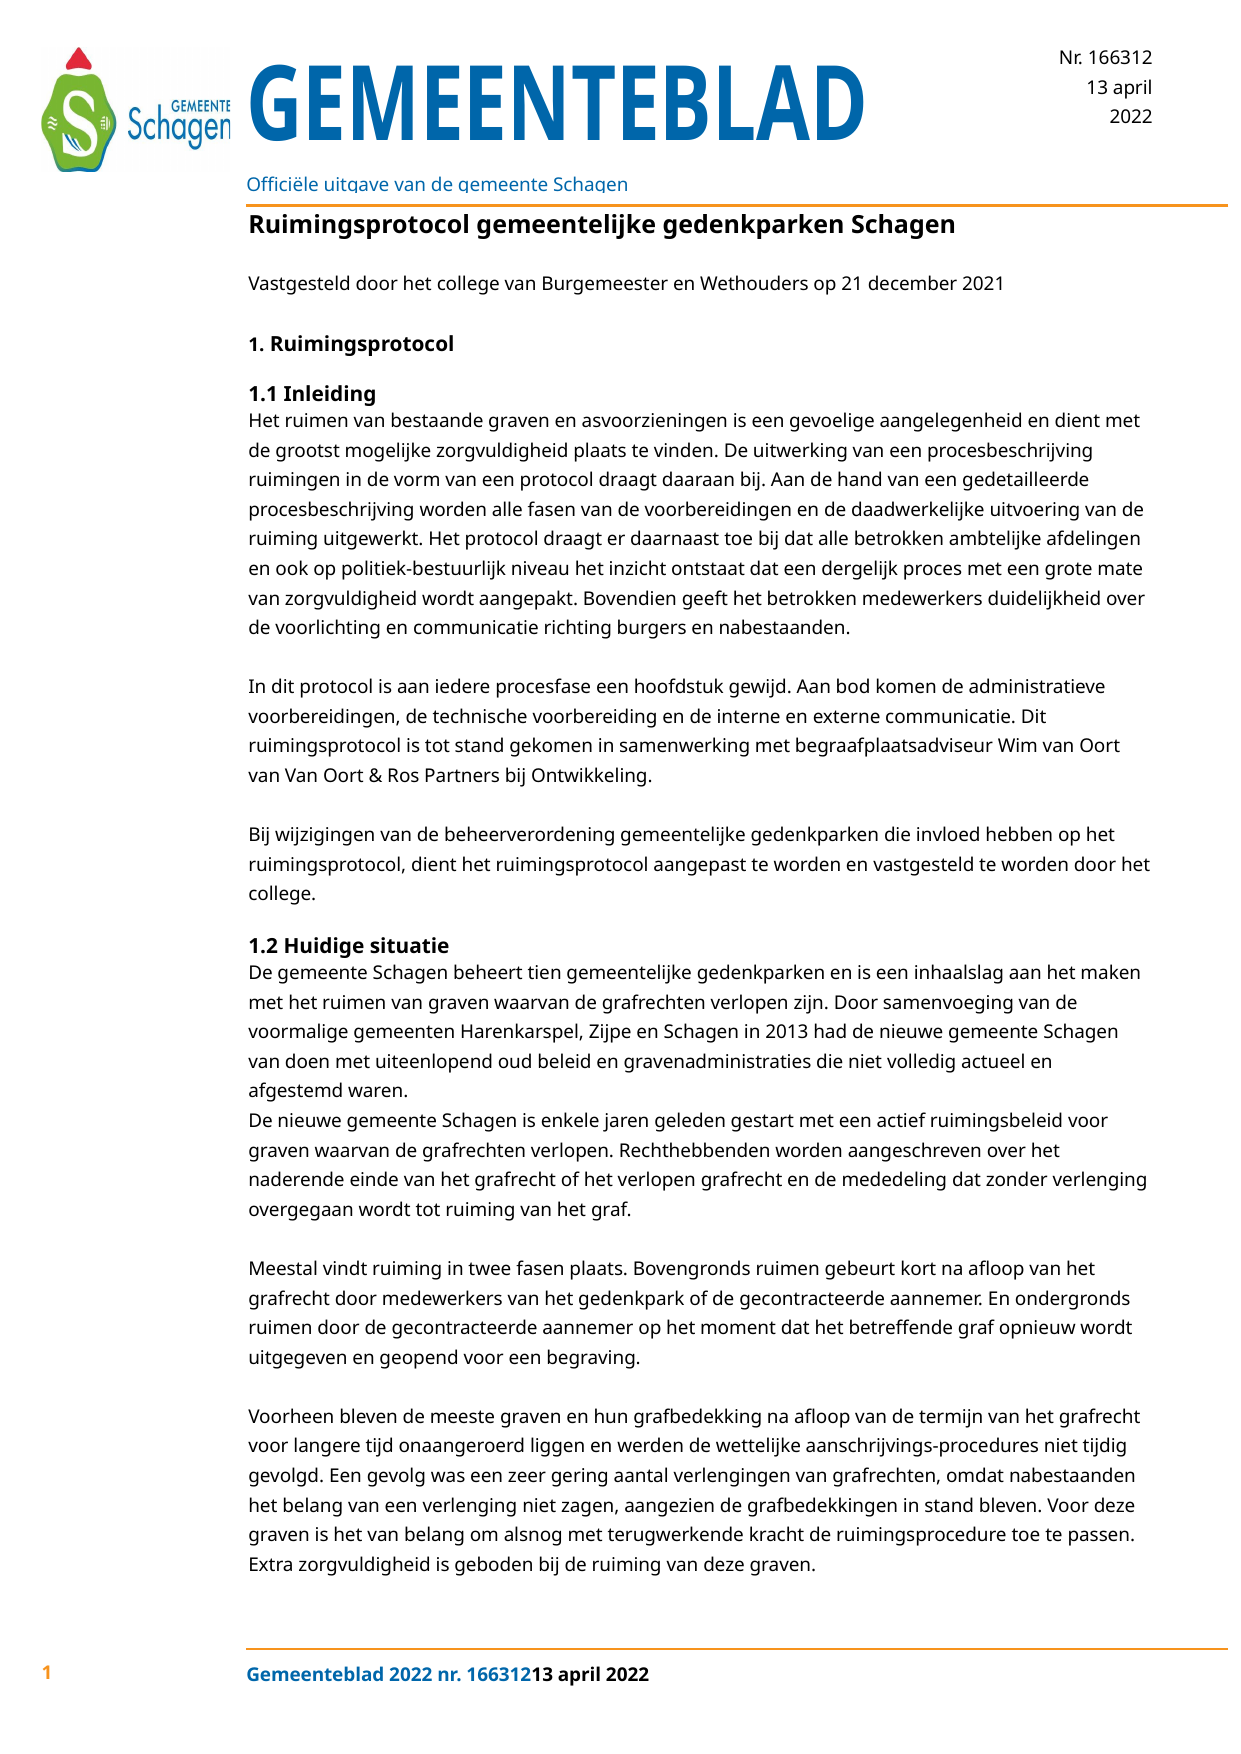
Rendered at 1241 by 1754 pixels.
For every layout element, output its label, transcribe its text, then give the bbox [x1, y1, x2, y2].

text Ruimingsprotocol gemeentelijke gedenkparken Schagen [248, 207, 1152, 241]
text 1. Ruimingsprotocol [248, 329, 1152, 358]
text 1.1 Inleiding [248, 379, 1152, 407]
text Extra zorgvuldigheid is geboden bij de ruiming van deze graven. [248, 1551, 1152, 1577]
text Bij wijzigingen van de beheerverordening gemeentelijke gedenkparken die invloed hebben op het ruimingsprotocol, dient het ruimingsprotocol aangepast te worden en vastgesteld te worden door het college. [248, 821, 1152, 906]
text De gemeente Schagen beheert tien gemeentelijke gedenkparken en is een inhaalslag aan het maken met het ruimen van graven waarvan de grafrechten verlopen zijn. Door samenvoeging van de voormalige gemeenten Harenkarspel, Zijpe en Schagen in 2013 had de nieuwe gemeente Schagen van doen met uiteenlopend oud beleid en gravenadministraties die niet volledig actueel en afgestemd waren. [248, 959, 1152, 1103]
picture [41, 47, 231, 172]
text In dit protocol is aan iedere procesfase een hoofdstuk gewijd. Aan bod komen de administratieve voorbereidingen, de technische voorbereiding en de interne en externe communicatie. Dit ruimingsprotocol is tot stand gekomen in samenwerking met begraafplaatsadviseur Wim van Oort van Van Oort & Ros Partners bij Ontwikkeling. [248, 673, 1152, 788]
text Het ruimen van bestaande graven en asvoorzieningen is een gevoelige aangelegenheid en dient met de grootst mogelijke zorgvuldigheid plaats te vinden. De uitwerking van een procesbeschrijving ruimingen in de vorm van een protocol draagt daaraan bij. Aan de hand van een gedetailleerde procesbeschrijving worden alle fasen van de voorbereidingen en de daadwerkelijke uitvoering van de ruiming uitgewerkt. Het protocol draagt er daarnaast toe bij dat alle betrokken ambtelijke afdelingen en ook op politiek-bestuurlijk niveau het inzicht ontstaat dat een dergelijk proces met een grote mate van zorgvuldigheid wordt aangepakt. Bovendien geeft het betrokken medewerkers duidelijkheid over de voorlichting en communicatie richting burgers en nabestaanden. [248, 407, 1152, 640]
text Vastgesteld door het college van Burgemeester en Wethouders op 21 december 2021 [248, 270, 1152, 296]
text Voorheen bleven de meeste graven en hun grafbedekking na afloop van de termijn van het grafrecht voor langere tijd onaangeroerd liggen en werden de wettelijke aanschrijvings-procedures niet tijdig gevolgd. Een gevolg was een zeer gering aantal verlengingen van grafrechten, omdat nabestaanden het belang van een verlenging niet zagen, aangezien de grafbedekkingen in stand bleven. Voor deze graven is het van belang om alsnog met terugwerkende kracht de ruimingsprocedure toe te passen. [248, 1403, 1152, 1547]
text Meestal vindt ruiming in twee fasen plaats. Bovengronds ruimen gebeurt kort na afloop van het grafrecht door medewerkers van het gedenkpark of de gecontracteerde aannemer. En ondergronds ruimen door de gecontracteerde aannemer op het moment dat het betreffende graf opnieuw wordt uitgegeven en geopend voor een begraving. [248, 1255, 1152, 1370]
text De nieuwe gemeente Schagen is enkele jaren geleden gestart met een actief ruimingsbeleid voor graven waarvan de grafrechten verlopen. Rechthebbenden worden aangeschreven over het naderende einde van het grafrecht of het verlopen grafrecht en de mededeling dat zonder verlenging overgegaan wordt tot ruiming van het graf. [248, 1107, 1152, 1222]
text 1.2 Huidige situatie [248, 931, 1152, 959]
